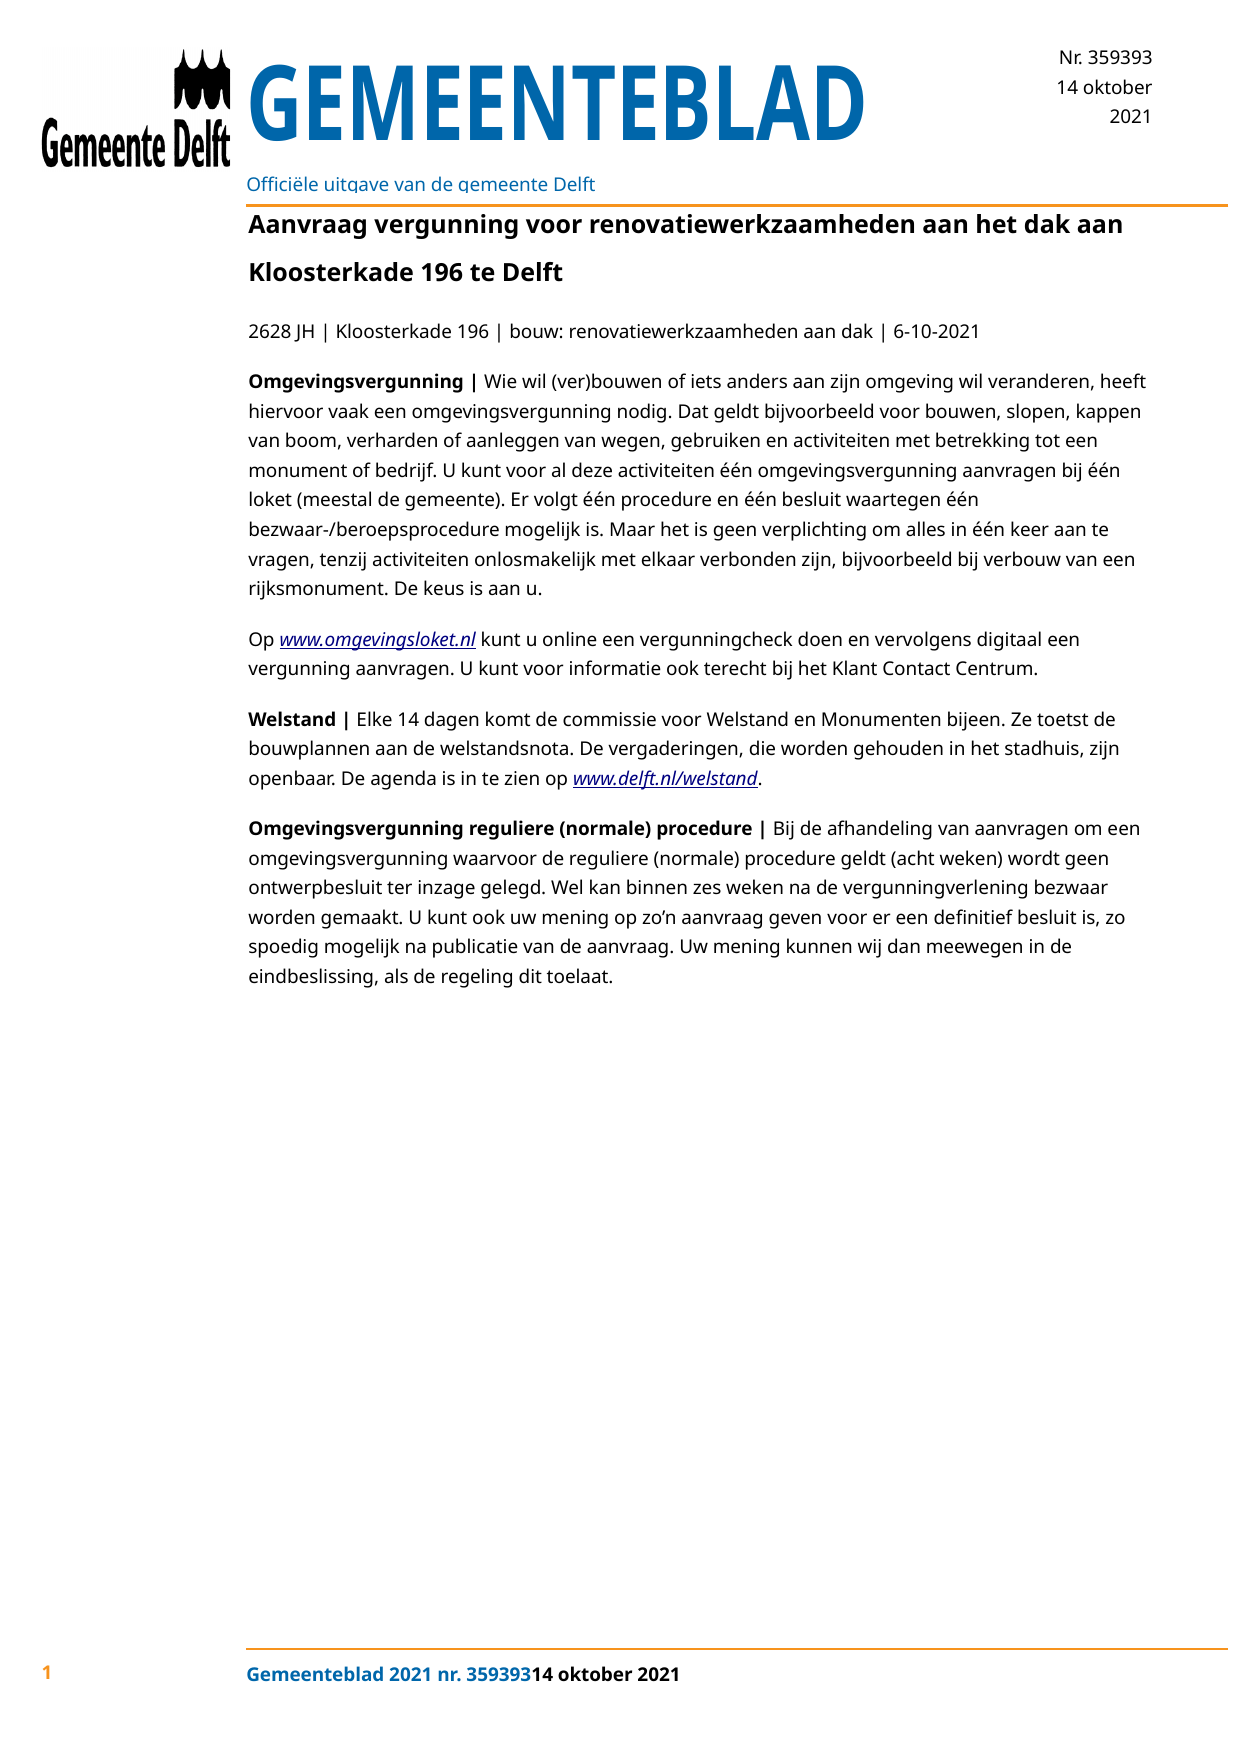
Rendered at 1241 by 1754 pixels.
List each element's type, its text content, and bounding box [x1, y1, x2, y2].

text Omgevingsvergunning reguliere (normale) procedure | Bij de afhandeling van aanvragen om een omgevingsvergunning waarvoor de reguliere (normale) procedure geldt (acht weken) wordt geen ontwerpbesluit ter inzage gelegd. Wel kan binnen zes weken na de vergunningverlening bezwaar worden gemaakt. U kunt ook uw mening op zo’n aanvraag geven voor er een definitief besluit is, zo spoedig mogelijk na publicatie van de aanvraag. Uw mening kunnen wij dan meewegen in de eindbeslissing, als de regeling dit toelaat. [248, 815, 1152, 989]
text Welstand | Elke 14 dagen komt de commissie voor Welstand en Monumenten bijeen. Ze toetst de bouwplannen aan de welstandsnota. De vergaderingen, die worden gehouden in het stadhuis, zijn openbaar. De agenda is in te zien op www.delft.nl/welstand. [248, 706, 1152, 791]
picture [41, 47, 231, 172]
text Op www.omgevingsloket.nl kunt u online een vergunningcheck doen en vervolgens digitaal een vergunning aanvragen. U kunt voor informatie ook terecht bij het Klant Contact Centrum. [248, 626, 1152, 681]
text Omgevingsvergunning | Wie wil (ver)bouwen of iets anders aan zijn omgeving wil veranderen, heeft hiervoor vaak een omgevingsvergunning nodig. Dat geldt bijvoorbeeld voor bouwen, slopen, kappen van boom, verharden of aanleggen van wegen, gebruiken en activiteiten met betrekking tot een monument of bedrijf. U kunt voor al deze activiteiten één omgevingsvergunning aanvragen bij één loket (meestal de gemeente). Er volgt één procedure en één besluit waartegen één bezwaar-/beroepsprocedure mogelijk is. Maar het is geen verplichting om alles in één keer aan te vragen, tenzij activiteiten onlosmakelijk met elkaar verbonden zijn, bijvoorbeeld bij verbouw van een rijksmonument. De keus is aan u. [248, 368, 1152, 601]
text Aanvraag vergunning voor renovatiewerkzaamheden aan het dak aan Kloosterkade 196 te Delft [248, 207, 1152, 288]
text 2628 JH | Kloosterkade 196 | bouw: renovatiewerkzaamheden aan dak | 6-10-2021 [248, 318, 1152, 344]
